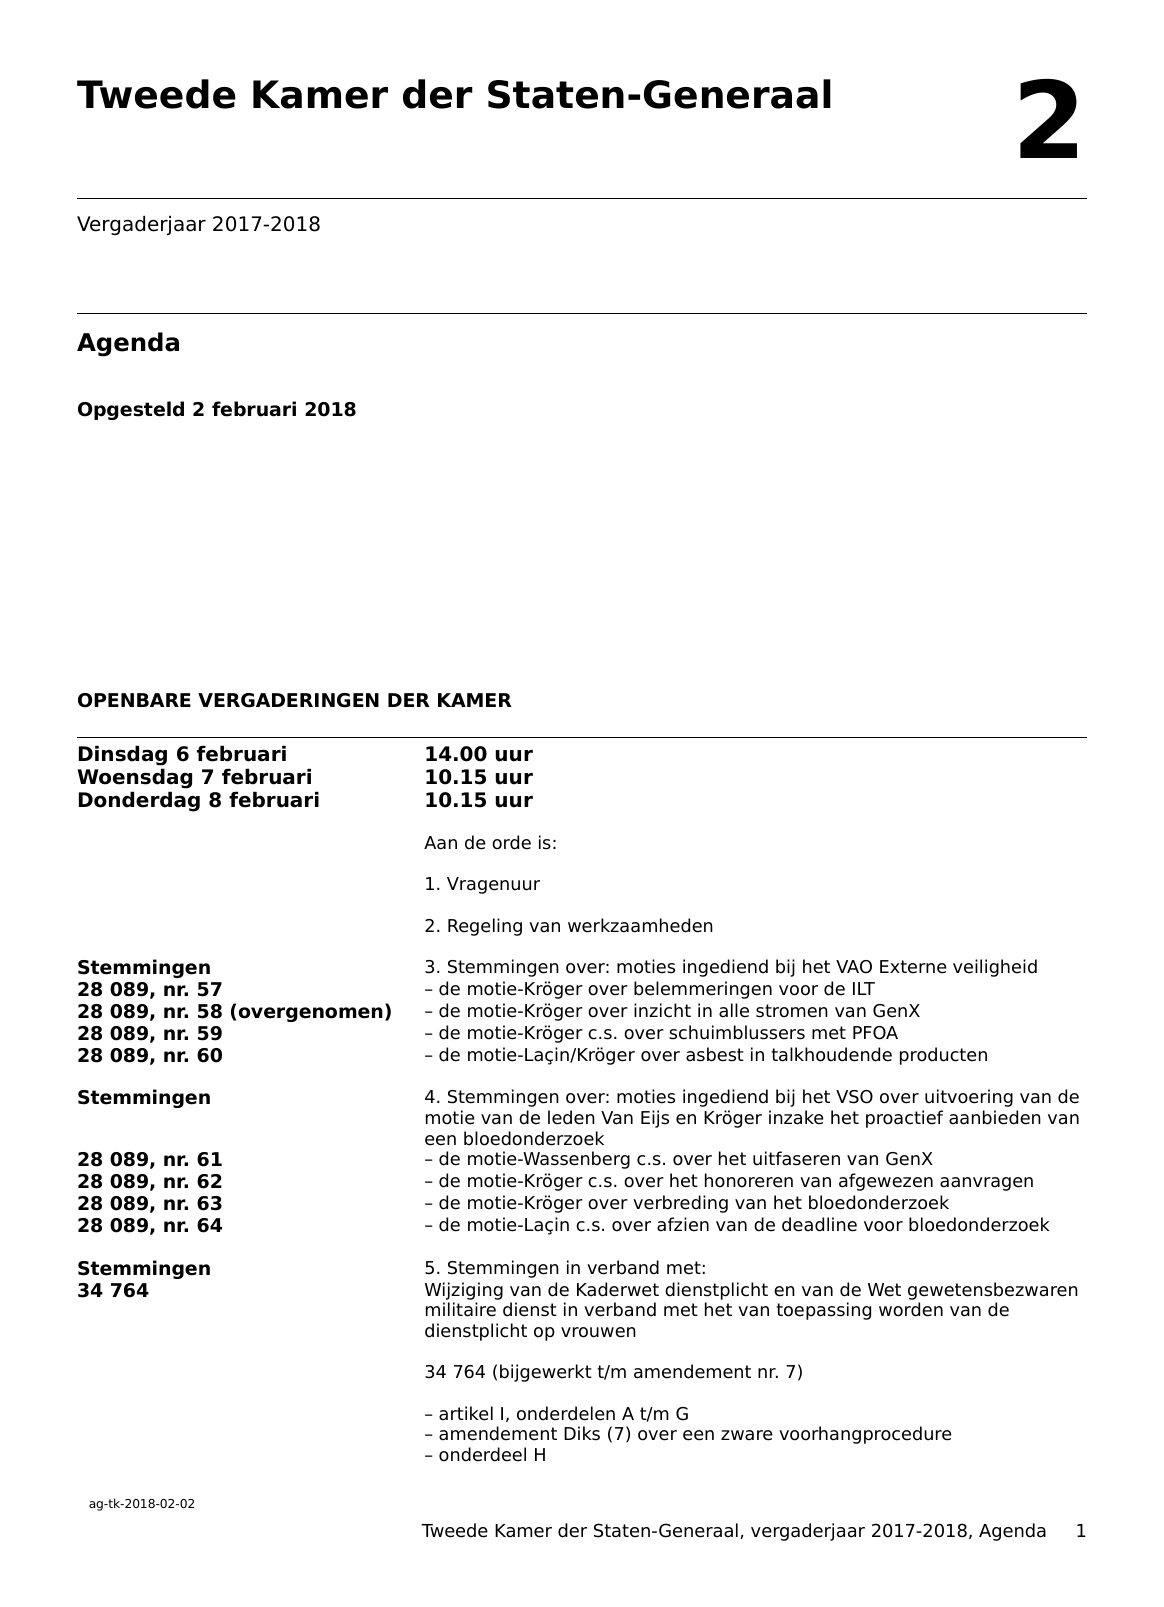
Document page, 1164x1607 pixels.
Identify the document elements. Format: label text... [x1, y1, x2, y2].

table_cell Stemmingen [77, 1258, 401, 1280]
table_cell [401, 916, 418, 936]
table_cell [418, 1383, 1087, 1403]
table_cell [401, 1342, 418, 1362]
table_cell [401, 1067, 418, 1087]
table_cell 28 089, nr. 57 [77, 979, 401, 1001]
table_cell [401, 874, 418, 895]
table_cell [77, 1342, 401, 1362]
table_cell – de motie-Laçin c.s. over afzien van de deadline voor bloedonderzoek [418, 1215, 1087, 1237]
table_cell [401, 1215, 418, 1237]
table_cell [418, 936, 1087, 957]
table_cell 5. Stemmingen in verband met: [418, 1258, 1087, 1280]
table_cell [401, 1280, 418, 1342]
table_cell [401, 1045, 418, 1067]
table_cell [418, 813, 1087, 833]
text Opgesteld 2 februari 2018 [77, 399, 1087, 421]
table_cell [418, 895, 1087, 916]
table_header Dinsdag 6 februari [77, 738, 401, 766]
table_cell 28 089, nr. 59 [77, 1023, 401, 1045]
table_cell – amendement Diks (7) over een zware voorhangprocedure [418, 1424, 1087, 1445]
table_cell 10.15 uur [418, 789, 1087, 812]
table_cell [401, 766, 418, 789]
table_cell – artikel I, onderdelen A t/m G [418, 1404, 1087, 1424]
table_cell [77, 1362, 401, 1383]
table_cell 28 089, nr. 61 [77, 1149, 401, 1171]
table_cell [401, 1404, 418, 1424]
table_cell Aan de orde is: [418, 833, 1087, 854]
table_cell [77, 1237, 401, 1258]
table_cell – onderdeel H [418, 1445, 1087, 1465]
table_cell [401, 1193, 418, 1215]
table_cell Woensdag 7 februari [77, 766, 401, 789]
table_cell 3. Stemmingen over: moties ingediend bij het VAO Externe veiligheid [418, 957, 1087, 979]
table_cell – de motie-Kröger over inzicht in alle stromen van GenX [418, 1001, 1087, 1023]
table_cell [418, 854, 1087, 874]
table_cell Vergaderjaar 2017-2018 [77, 199, 1087, 313]
table_cell [401, 979, 418, 1001]
table_cell 10.15 uur [418, 766, 1087, 789]
table_cell [401, 789, 418, 812]
table_cell – de motie-Kröger over verbreding van het bloedonderzoek [418, 1193, 1087, 1215]
table_cell [77, 874, 401, 895]
table_cell [401, 1237, 418, 1258]
table_cell Stemmingen [77, 1087, 401, 1149]
table_cell [418, 1237, 1087, 1258]
table_cell – de motie-Laçin/Kröger over asbest in talkhoudende producten [418, 1045, 1087, 1067]
table_header Tweede Kamer der Staten-Generaal [77, 59, 886, 198]
table_cell [418, 1342, 1087, 1362]
table_cell [77, 895, 401, 916]
table_cell [401, 895, 418, 916]
table_cell 28 089, nr. 62 [77, 1171, 401, 1193]
subtitle OPENBARE VERGADERINGEN DER KAMER [77, 690, 1087, 712]
table_cell [77, 1067, 401, 1087]
table_cell 2. Regeling van werkzaamheden [418, 916, 1087, 936]
table_cell 28 089, nr. 63 [77, 1193, 401, 1215]
table_cell [401, 1362, 418, 1383]
table_cell [401, 1258, 418, 1280]
table_cell – de motie-Kröger c.s. over schuimblussers met PFOA [418, 1023, 1087, 1045]
table_cell [401, 813, 418, 833]
table_cell [77, 936, 401, 957]
text ag-tk-2018-02-02 [88, 1497, 323, 1511]
table_cell [77, 916, 401, 936]
table_cell [401, 957, 418, 979]
table_cell [77, 833, 401, 854]
table_cell Stemmingen [77, 957, 401, 979]
table_cell Agenda [77, 314, 422, 357]
table_cell [422, 314, 1087, 357]
table_cell [401, 936, 418, 957]
table_cell Wijziging van de Kaderwet dienstplicht en van de Wet gewetensbezwaren militaire dienst in verband met het van toepassing worden van de dienstplicht op vrouwen [418, 1280, 1087, 1342]
table_header 2 [886, 59, 1087, 198]
table_cell [77, 1424, 401, 1445]
table_cell [401, 1445, 418, 1465]
table_cell [401, 1087, 418, 1149]
table_header 14.00 uur [418, 738, 1087, 766]
table_cell [77, 854, 401, 874]
table_cell [418, 1067, 1087, 1087]
table_cell [401, 833, 418, 854]
table_cell [77, 813, 401, 833]
table_cell [401, 1171, 418, 1193]
table_cell 34 764 (bijgewerkt t/m amendement nr. 7) [418, 1362, 1087, 1383]
table_cell – de motie-Kröger c.s. over het honoreren van afgewezen aanvragen [418, 1171, 1087, 1193]
table_cell 34 764 [77, 1280, 401, 1342]
table_cell – de motie-Kröger over belemmeringen voor de ILT [418, 979, 1087, 1001]
table_cell 4. Stemmingen over: moties ingediend bij het VSO over uitvoering van de motie van de leden Van Eijs en Kröger inzake het proactief aanbieden van een bloedonderzoek [418, 1087, 1087, 1149]
table_cell [401, 1023, 418, 1045]
table_cell – de motie-Wassenberg c.s. over het uitfaseren van GenX [418, 1149, 1087, 1171]
table_cell [401, 1424, 418, 1445]
table_cell [401, 1001, 418, 1023]
table_cell [401, 854, 418, 874]
table_cell [401, 1383, 418, 1403]
table_cell Donderdag 8 februari [77, 789, 401, 812]
table_cell [77, 1445, 401, 1465]
table_cell 1. Vragenuur [418, 874, 1087, 895]
table_cell 28 089, nr. 58 (overgenomen) [77, 1001, 401, 1023]
table_header [401, 738, 418, 766]
table_cell [77, 1383, 401, 1403]
table_cell 28 089, nr. 64 [77, 1215, 401, 1237]
table_cell [401, 1149, 418, 1171]
table_cell [77, 1404, 401, 1424]
table_cell 28 089, nr. 60 [77, 1045, 401, 1067]
